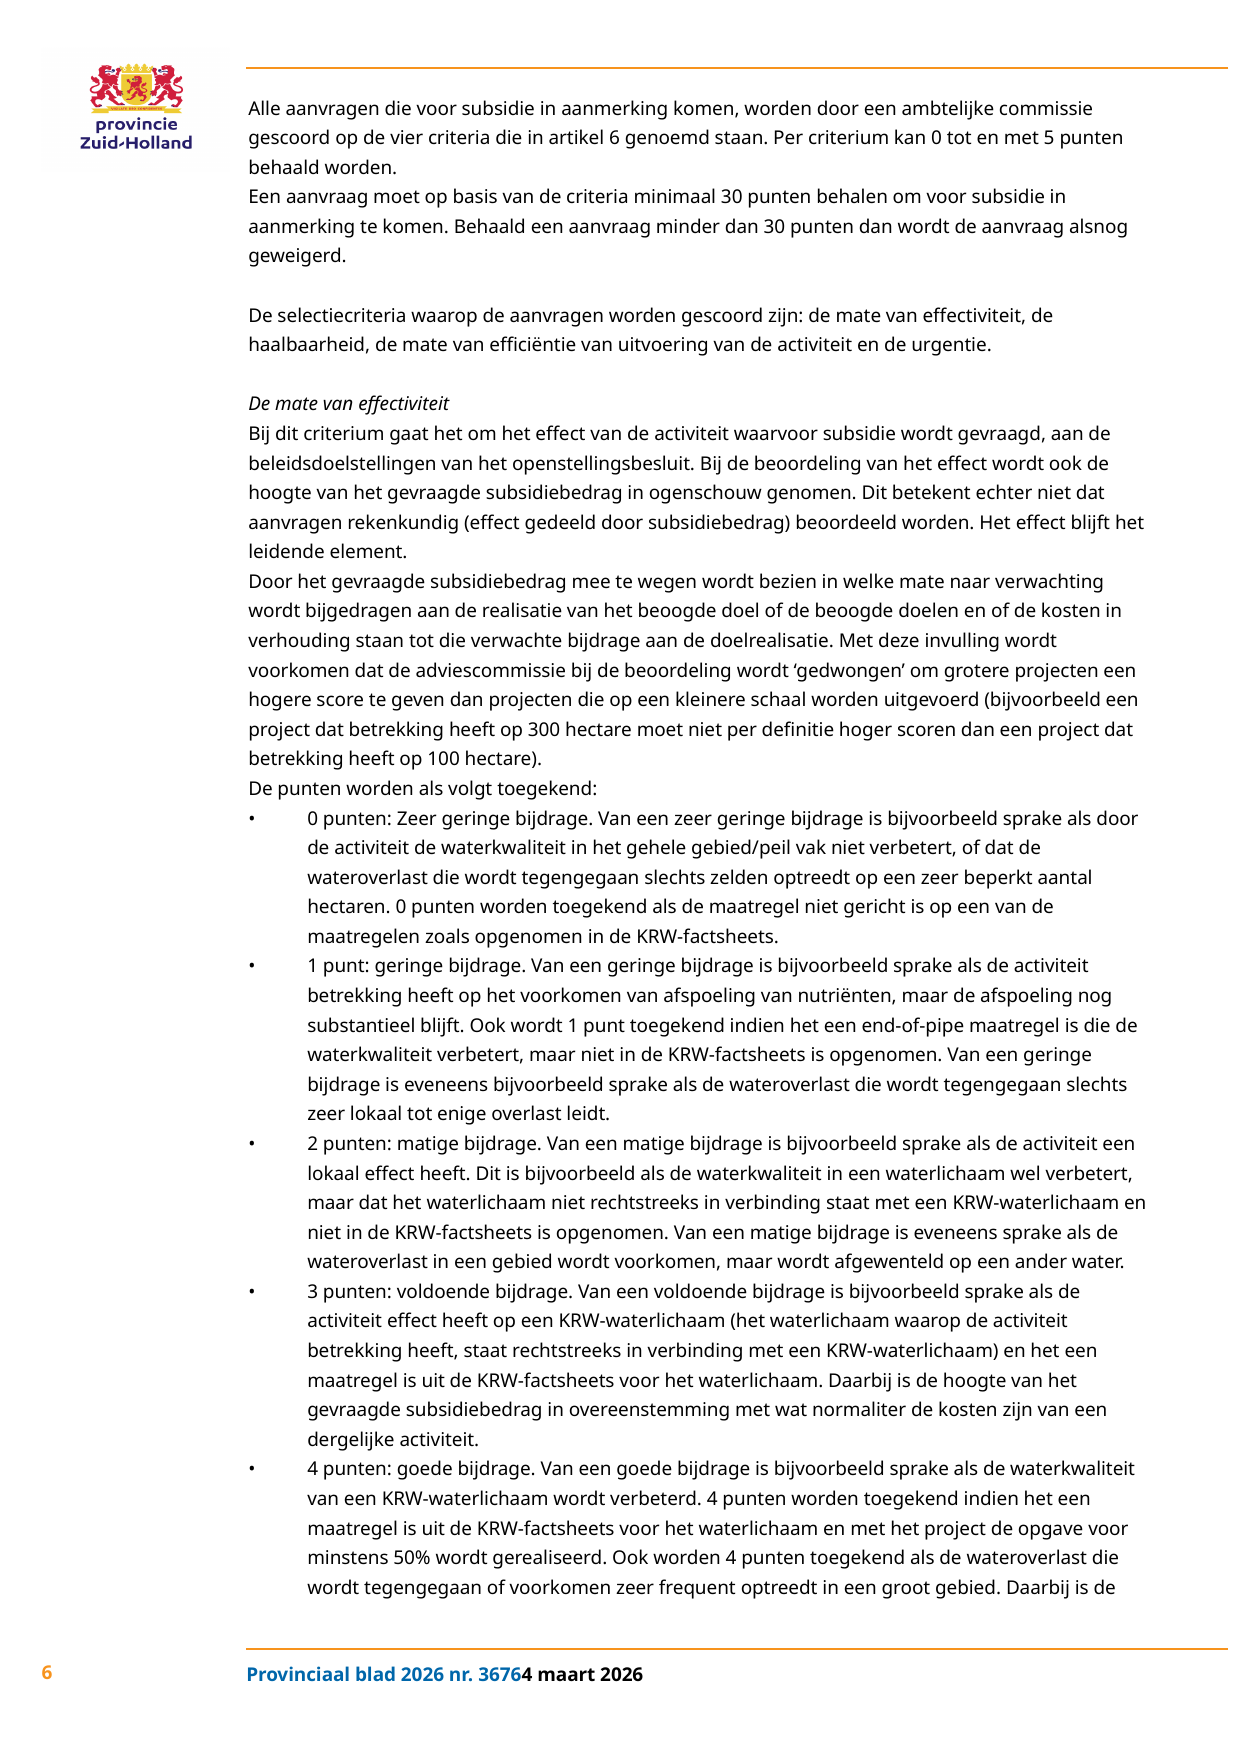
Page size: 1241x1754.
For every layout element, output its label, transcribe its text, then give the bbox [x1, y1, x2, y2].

list 2 punten: matige bijdrage. Van een matige bijdrage is bijvoorbeeld sprake als de activiteit een lokaal effect heeft. Dit is bijvoorbeeld als de waterkwaliteit in een waterlichaam wel verbetert, maar dat het waterlichaam niet rechtstreeks in verbinding staat met een KRW-waterlichaam en niet in de KRW-factsheets is opgenomen. Van een matige bijdrage is eveneens sprake als de wateroverlast in een gebied wordt voorkomen, maar wordt afgewenteld op een ander water. [248, 1130, 1152, 1274]
text Bij dit criterium gaat het om het effect van de activiteit waarvoor subsidie wordt gevraagd, aan de beleidsdoelstellingen van het openstellingsbesluit. Bij de beoordeling van het effect wordt ook de hoogte van het gevraagde subsidiebedrag in ogenschouw genomen. Dit betekent echter niet dat aanvragen rekenkundig (effect gedeeld door subsidiebedrag) beoordeeld worden. Het effect blijft het leidende element. [248, 420, 1152, 564]
text De selectiecriteria waarop de aanvragen worden gescoord zijn: de mate van effectiviteit, de haalbaarheid, de mate van efficiëntie van uitvoering van de activiteit en de urgentie. [248, 302, 1152, 357]
picture [41, 47, 231, 172]
list 4 punten: goede bijdrage. Van een goede bijdrage is bijvoorbeeld sprake als de waterkwaliteit van een KRW-waterlichaam wordt verbeterd. 4 punten worden toegekend indien het een maatregel is uit de KRW-factsheets voor het waterlichaam en met het project de opgave voor minstens 50% wordt gerealiseerd. Ook worden 4 punten toegekend als de wateroverlast die wordt tegengegaan of voorkomen zeer frequent optreedt in een groot gebied. Daarbij is de [248, 1456, 1152, 1600]
text De punten worden als volgt toegekend: [248, 775, 1152, 801]
list 1 punt: geringe bijdrage. Van een geringe bijdrage is bijvoorbeeld sprake als de activiteit betrekking heeft op het voorkomen van afspoeling van nutriënten, maar de afspoeling nog substantieel blijft. Ook wordt 1 punt toegekend indien het een end-of-pipe maatregel is die de waterkwaliteit verbetert, maar niet in de KRW-factsheets is opgenomen. Van een geringe bijdrage is eveneens bijvoorbeeld sprake als de wateroverlast die wordt tegengegaan slechts zeer lokaal tot enige overlast leidt. [248, 953, 1152, 1126]
text Een aanvraag moet op basis van de criteria minimaal 30 punten behalen om voor subsidie in aanmerking te komen. Behaald een aanvraag minder dan 30 punten dan wordt de aanvraag alsnog geweigerd. [248, 183, 1152, 268]
list 3 punten: voldoende bijdrage. Van een voldoende bijdrage is bijvoorbeeld sprake als de activiteit effect heeft op een KRW-waterlichaam (het waterlichaam waarop de activiteit betrekking heeft, staat rechtstreeks in verbinding met een KRW-waterlichaam) en het een maatregel is uit de KRW-factsheets voor het waterlichaam. Daarbij is de hoogte van het gevraagde subsidiebedrag in overeenstemming met wat normaliter de kosten zijn van een dergelijke activiteit. [248, 1278, 1152, 1452]
text Alle aanvragen die voor subsidie in aanmerking komen, worden door een ambtelijke commissie gescoord op de vier criteria die in artikel 6 genoemd staan. Per criterium kan 0 tot en met 5 punten behaald worden. [248, 95, 1152, 180]
text De mate van effectiviteit [248, 391, 1152, 416]
list 0 punten: Zeer geringe bijdrage. Van een zeer geringe bijdrage is bijvoorbeeld sprake als door de activiteit de waterkwaliteit in het gehele gebied/peil vak niet verbetert, of dat de wateroverlast die wordt tegengegaan slechts zelden optreedt op een zeer beperkt aantal hectaren. 0 punten worden toegekend als de maatregel niet gericht is op een van de maatregelen zoals opgenomen in de KRW-factsheets. [248, 805, 1152, 949]
text Door het gevraagde subsidiebedrag mee te wegen wordt bezien in welke mate naar verwachting wordt bijgedragen aan de realisatie van het beoogde doel of de beoogde doelen en of de kosten in verhouding staan tot die verwachte bijdrage aan de doelrealisatie. Met deze invulling wordt voorkomen dat de adviescommissie bij de beoordeling wordt ‘gedwongen’ om grotere projecten een hogere score te geven dan projecten die op een kleinere schaal worden uitgevoerd (bijvoorbeeld een project dat betrekking heeft op 300 hectare moet niet per definitie hoger scoren dan een project dat betrekking heeft op 100 hectare). [248, 568, 1152, 771]
